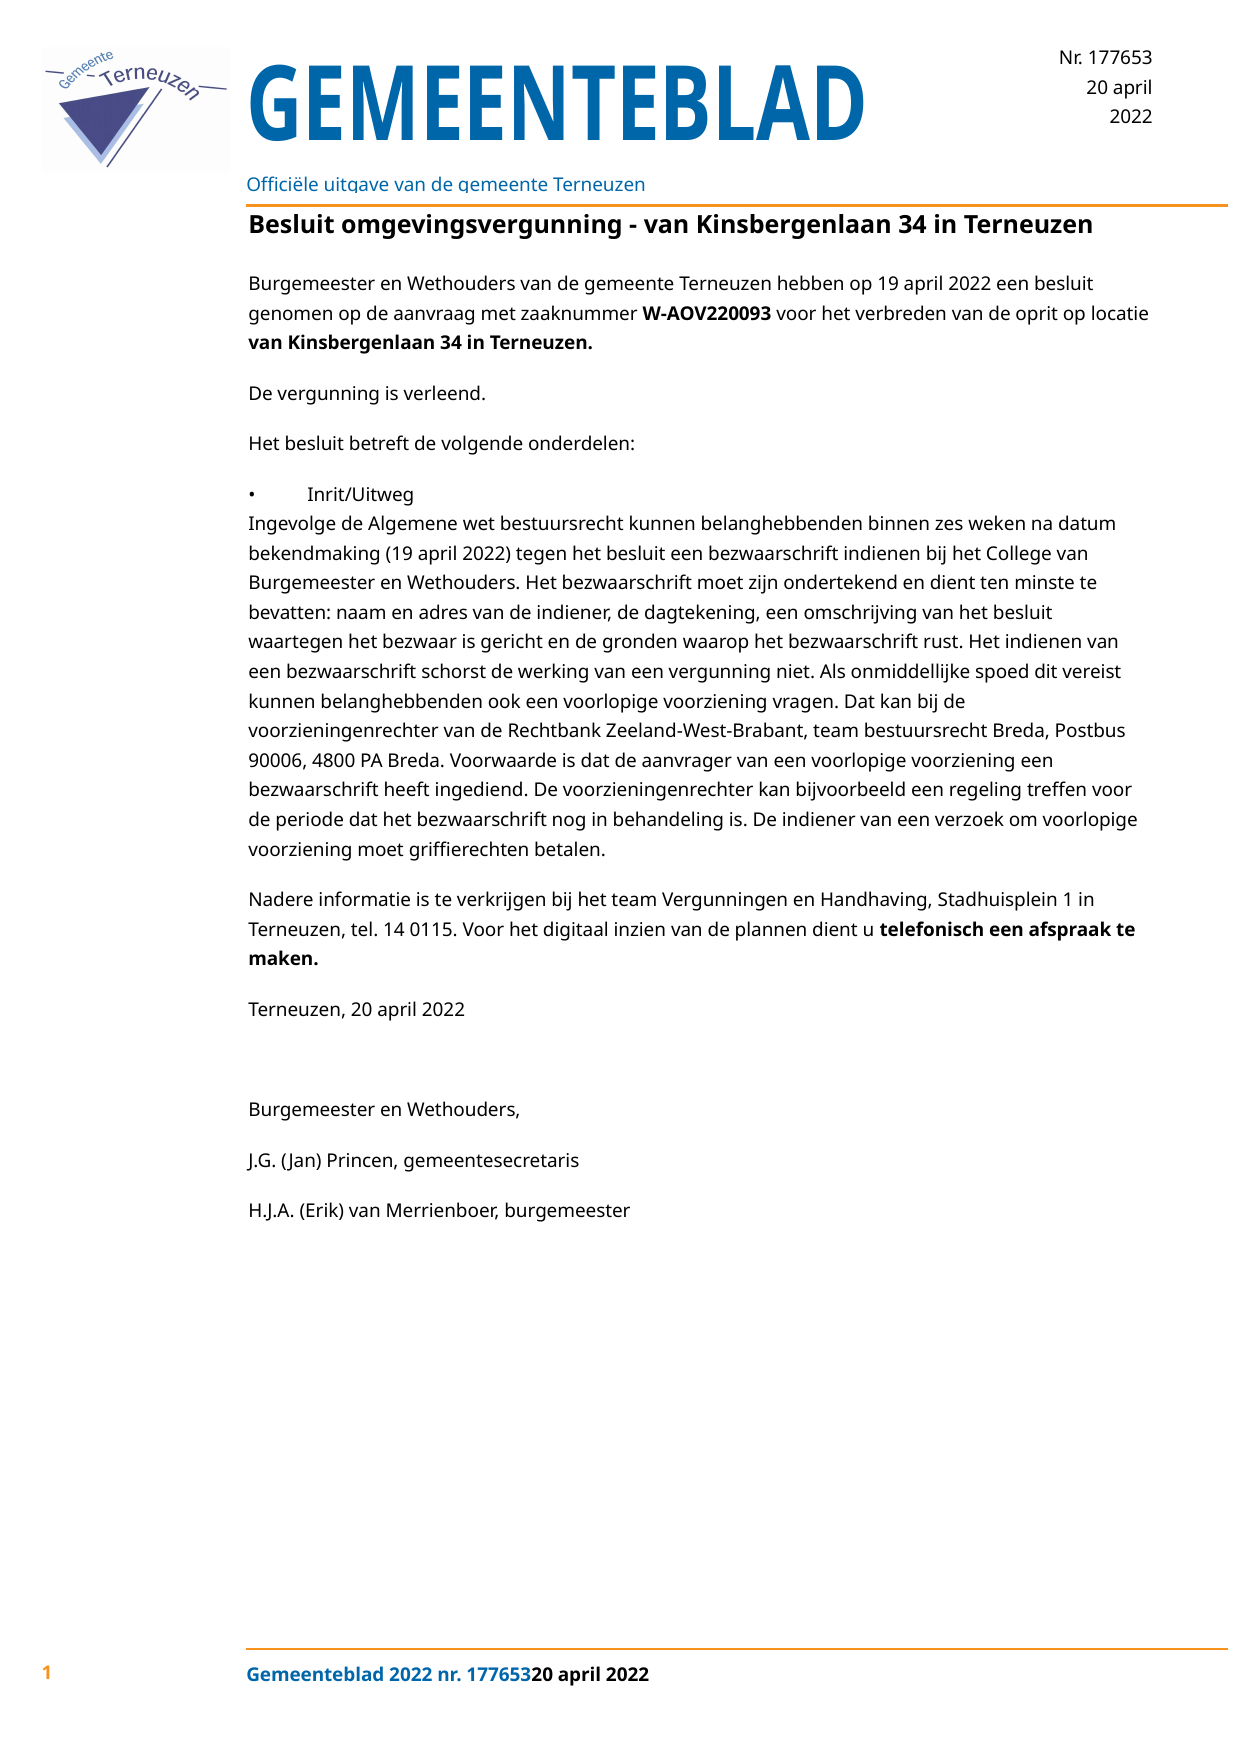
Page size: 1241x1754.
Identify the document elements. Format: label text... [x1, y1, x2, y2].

text Het besluit betreft de volgende onderdelen: [248, 430, 1152, 456]
text Terneuzen, 20 april 2022 [248, 996, 1152, 1021]
text Nadere informatie is te verkrijgen bij het team Vergunningen en Handhaving, Stadhuisplein 1 in Terneuzen, tel. 14 0115. Voor het digitaal inzien van de plannen dient u telefonisch een afspraak te maken. [248, 886, 1152, 971]
text Besluit omgevingsvergunning - van Kinsbergenlaan 34 in Terneuzen [248, 207, 1152, 241]
list Inrit/Uitweg [248, 481, 1152, 506]
text H.J.A. (Erik) van Merrienboer, burgemeester [248, 1197, 1152, 1223]
text J.G. (Jan) Princen, gemeentesecretaris [248, 1147, 1152, 1173]
text De vergunning is verleend. [248, 380, 1152, 406]
text Burgemeester en Wethouders, [248, 1097, 1152, 1122]
text Burgemeester en Wethouders van de gemeente Terneuzen hebben op 19 april 2022 een besluit genomen op de aanvraag met zaaknummer W-AOV220093 voor het verbreden van de oprit op locatie van Kinsbergenlaan 34 in Terneuzen. [248, 270, 1152, 355]
text Ingevolge de Algemene wet bestuursrecht kunnen belanghebbenden binnen zes weken na datum bekendmaking (19 april 2022) tegen het besluit een bezwaarschrift indienen bij het College van Burgemeester en Wethouders. Het bezwaarschrift moet zijn ondertekend en dient ten minste te bevatten: naam en adres van de indiener, de dagtekening, een omschrijving van het besluit waartegen het bezwaar is gericht en de gronden waarop het bezwaarschrift rust. Het indienen van een bezwaarschrift schorst de werking van een vergunning niet. Als onmiddellijke spoed dit vereist kunnen belanghebbenden ook een voorlopige voorziening vragen. Dat kan bij de voorzieningenrechter van de Rechtbank Zeeland-West-Brabant, team bestuursrecht Breda, Postbus 90006, 4800 PA Breda. Voorwaarde is dat de aanvrager van een voorlopige voorziening een bezwaarschrift heeft ingediend. De voorzieningenrechter kan bijvoorbeeld een regeling treffen voor de periode dat het bezwaarschrift nog in behandeling is. De indiener van een verzoek om voorlopige voorziening moet griffierechten betalen. [248, 510, 1152, 861]
picture [41, 47, 231, 172]
